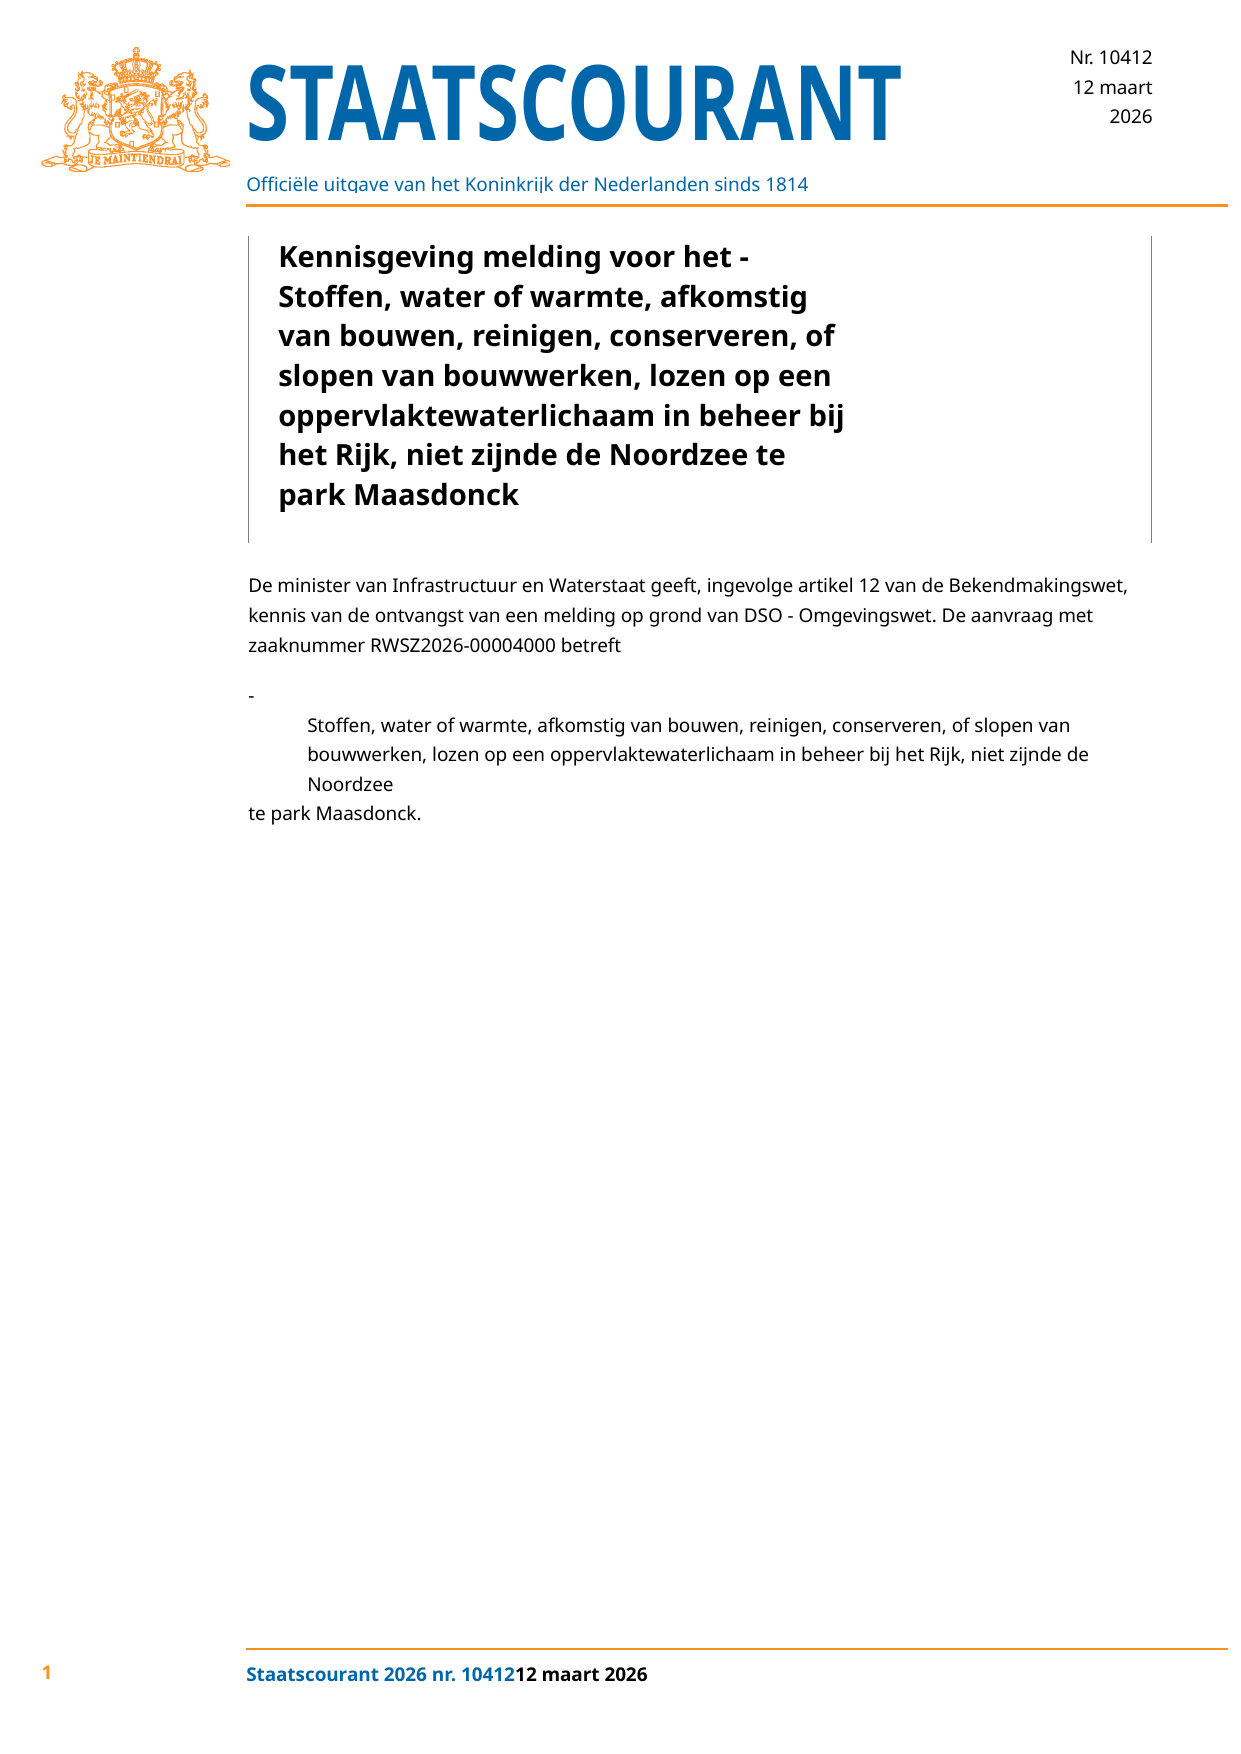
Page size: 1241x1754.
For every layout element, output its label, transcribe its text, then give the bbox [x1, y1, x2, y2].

list Stoffen, water of warmte, afkomstig van bouwen, reinigen, conserveren, of slopen van bouwwerken, lozen op een oppervlaktewaterlichaam in beheer bij het Rijk, niet zijnde de Noordzee [248, 712, 1152, 797]
text te park Maasdonck. [248, 801, 1152, 826]
table_header Kennisgeving melding voor het -Stoffen, water of warmte, afkomstig van bouwen, reinigen, conserveren, of slopen van bouwwerken, lozen op een oppervlaktewaterlichaam in beheer bij het Rijk, niet zijnde de Noordzee te park Maasdonck [249, 236, 850, 543]
table_header [850, 236, 912, 413]
picture [41, 47, 231, 172]
table_header [850, 414, 1151, 543]
table_header [1090, 236, 1151, 413]
text De minister van Infrastructuur en Waterstaat geeft, ingevolge artikel 12 van de Bekendmakingswet, kennis van de ontvangst van een melding op grond van DSO - Omgevingswet. De aanvraag met zaaknummer RWSZ2026-00004000 betreft [248, 573, 1152, 658]
picture [912, 236, 1090, 414]
